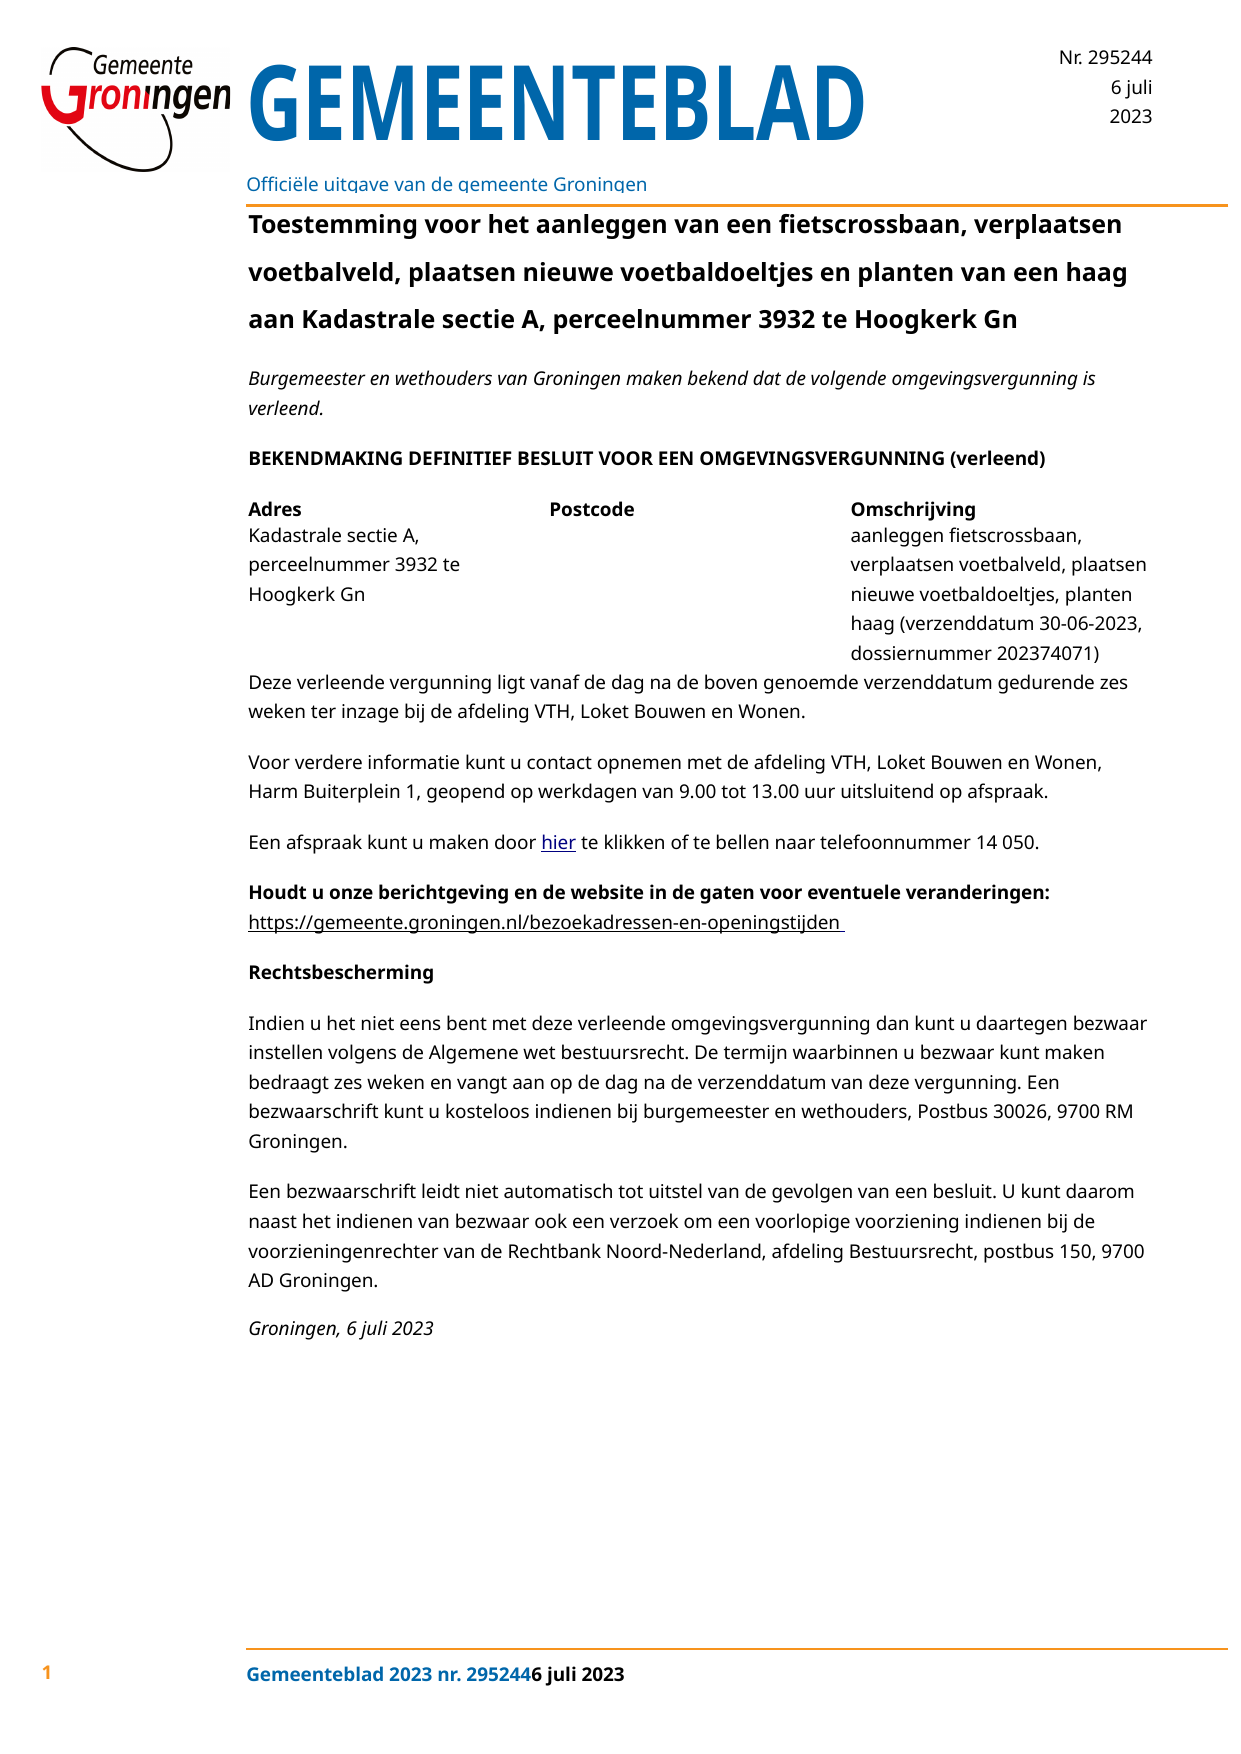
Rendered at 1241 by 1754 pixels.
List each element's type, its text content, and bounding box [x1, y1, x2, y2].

table_header Postcode [549, 496, 850, 522]
text Een afspraak kunt u maken door hier te klikken of te bellen naar telefoonnummer 14 050. [248, 829, 1152, 855]
picture [41, 47, 231, 172]
text Groningen, 6 juli 2023 [248, 1315, 1152, 1341]
text BEKENDMAKING DEFINITIEF BESLUIT VOOR EEN OMGEVINGSVERGUNNING (verleend) [248, 446, 1152, 471]
table_cell Kadastrale sectie A, perceelnummer 3932 te Hoogkerk Gn [248, 522, 549, 666]
table_header Adres [248, 496, 549, 522]
text Voor verdere informatie kunt u contact opnemen met de afdeling VTH, Loket Bouwen en Wonen, Harm Buiterplein 1, geopend op werkdagen van 9.00 tot 13.00 uur uitsluitend op afspraak. [248, 749, 1152, 804]
text Rechtsbescherming [248, 959, 1152, 985]
text Een bezwaarschrift leidt niet automatisch tot uitstel van de gevolgen van een besluit. U kunt daarom naast het indienen van bezwaar ook een verzoek om een voorlopige voorziening indienen bij de voorzieningenrechter van de Rechtbank Noord-Nederland, afdeling Bestuursrecht, postbus 150, 9700 AD Groningen. [248, 1179, 1152, 1293]
table_cell [549, 522, 850, 666]
text Burgemeester en wethouders van Groningen maken bekend dat de volgende omgevingsvergunning is verleend. [248, 366, 1152, 421]
table_cell aanleggen fietscrossbaan, verplaatsen voetbalveld, plaatsen nieuwe voetbaldoeltjes, planten haag (verzenddatum 30-06-2023, dossiernummer 202374071) [850, 522, 1152, 666]
table_header Omschrijving [850, 496, 1152, 522]
text Houdt u onze berichtgeving en de website in de gaten voor eventuele veranderingen: https://gemeente.groningen.nl/bezoekadressen-en-openingstijden [248, 879, 1152, 935]
text Deze verleende vergunning ligt vanaf de dag na de boven genoemde verzenddatum gedurende zes weken ter inzage bij de afdeling VTH, Loket Bouwen en Wonen. [248, 669, 1152, 724]
text Toestemming voor het aanleggen van een fietscrossbaan, verplaatsen voetbalveld, plaatsen nieuwe voetbaldoeltjes en planten van een haag aan Kadastrale sectie A, perceelnummer 3932 te Hoogkerk Gn [248, 207, 1152, 336]
text Indien u het niet eens bent met deze verleende omgevingsvergunning dan kunt u daartegen bezwaar instellen volgens de Algemene wet bestuursrecht. De termijn waarbinnen u bezwaar kunt maken bedraagt zes weken en vangt aan op de dag na de verzenddatum van deze vergunning. Een bezwaarschrift kunt u kosteloos indienen bij burgemeester en wethouders, Postbus 30026, 9700 RM Groningen. [248, 1010, 1152, 1154]
